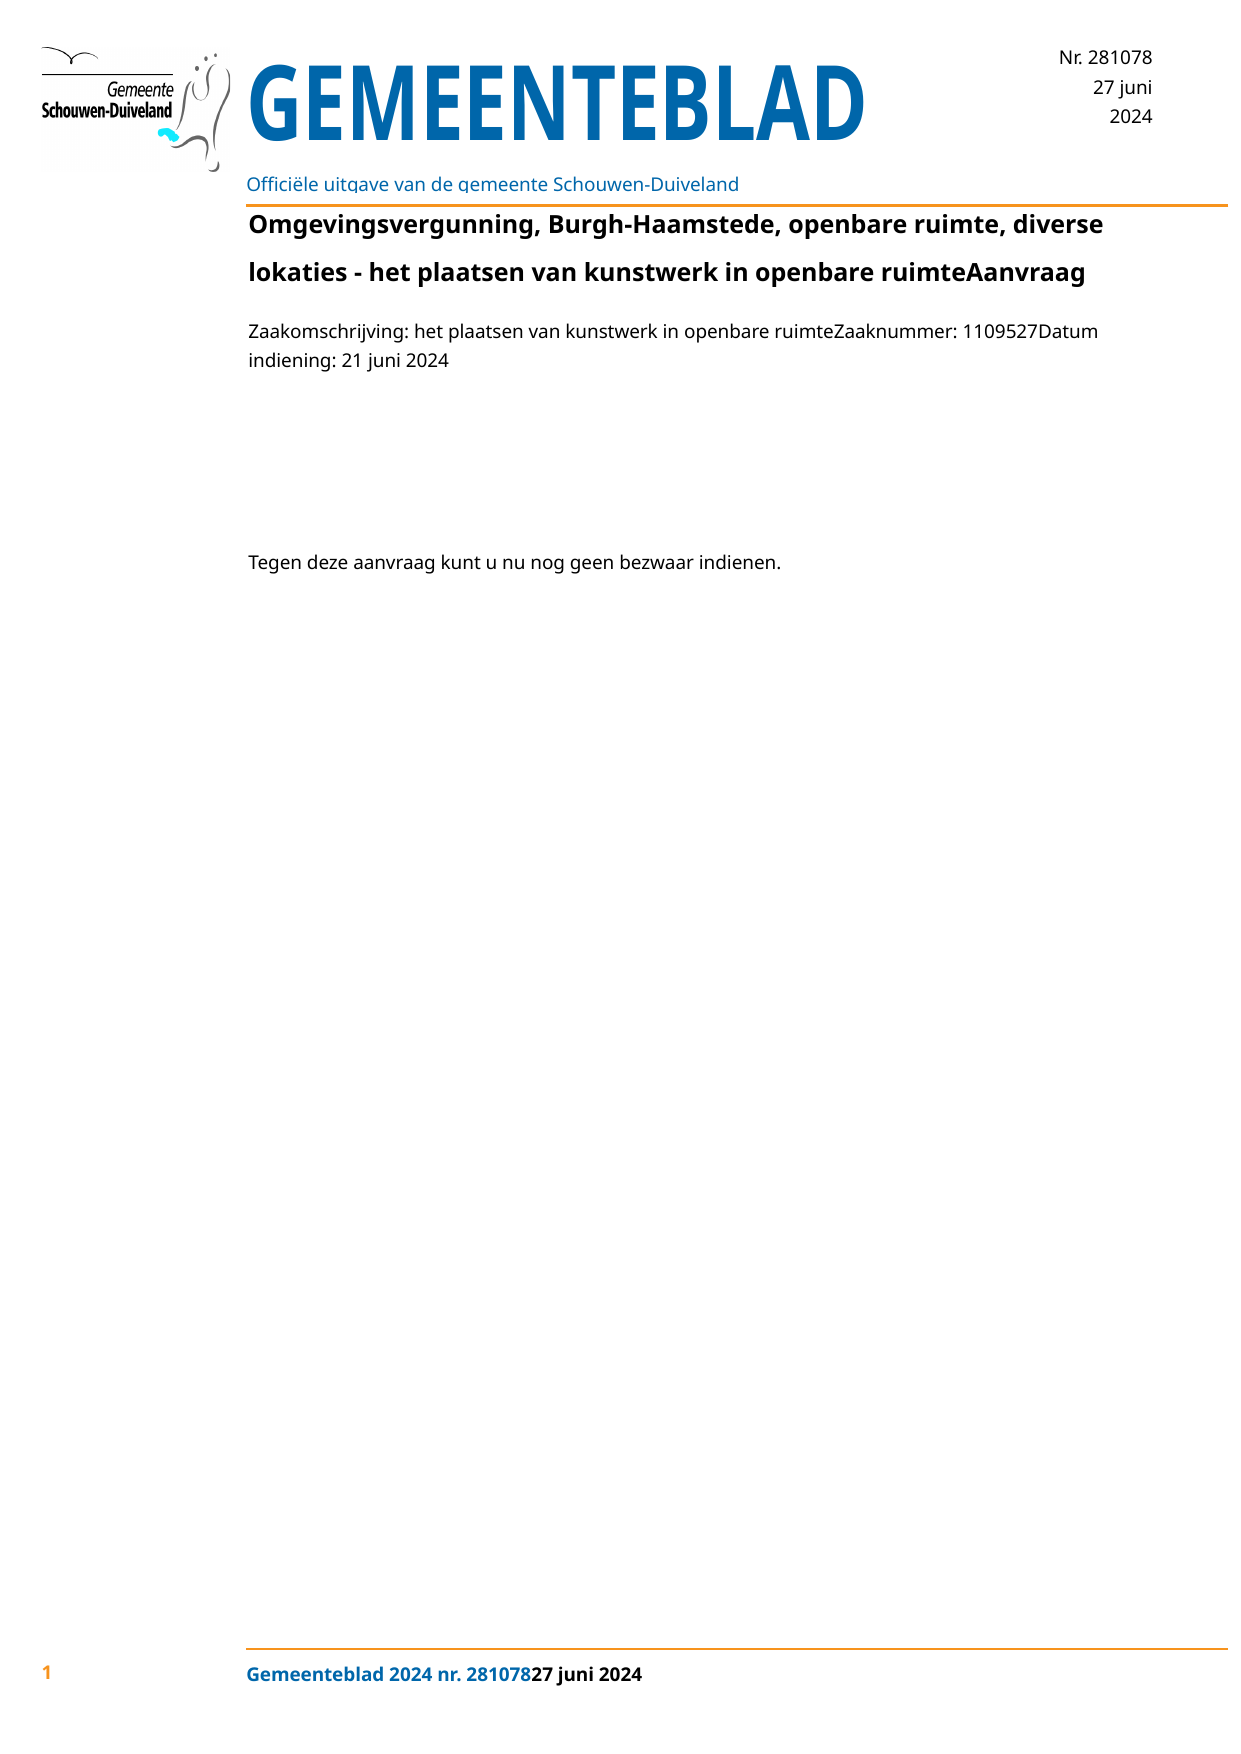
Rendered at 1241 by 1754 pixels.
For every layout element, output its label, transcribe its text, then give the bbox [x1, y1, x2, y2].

text Zaakomschrijving: het plaatsen van kunstwerk in openbare ruimteZaaknummer: 1109527Datum indiening: 21 juni 2024 [248, 318, 1152, 373]
text Omgevingsvergunning, Burgh-Haamstede, openbare ruimte, diverse lokaties - het plaatsen van kunstwerk in openbare ruimteAanvraag [248, 207, 1152, 288]
text Tegen deze aanvraag kunt u nu nog geen bezwaar indienen. [248, 549, 1152, 575]
picture [41, 47, 231, 172]
